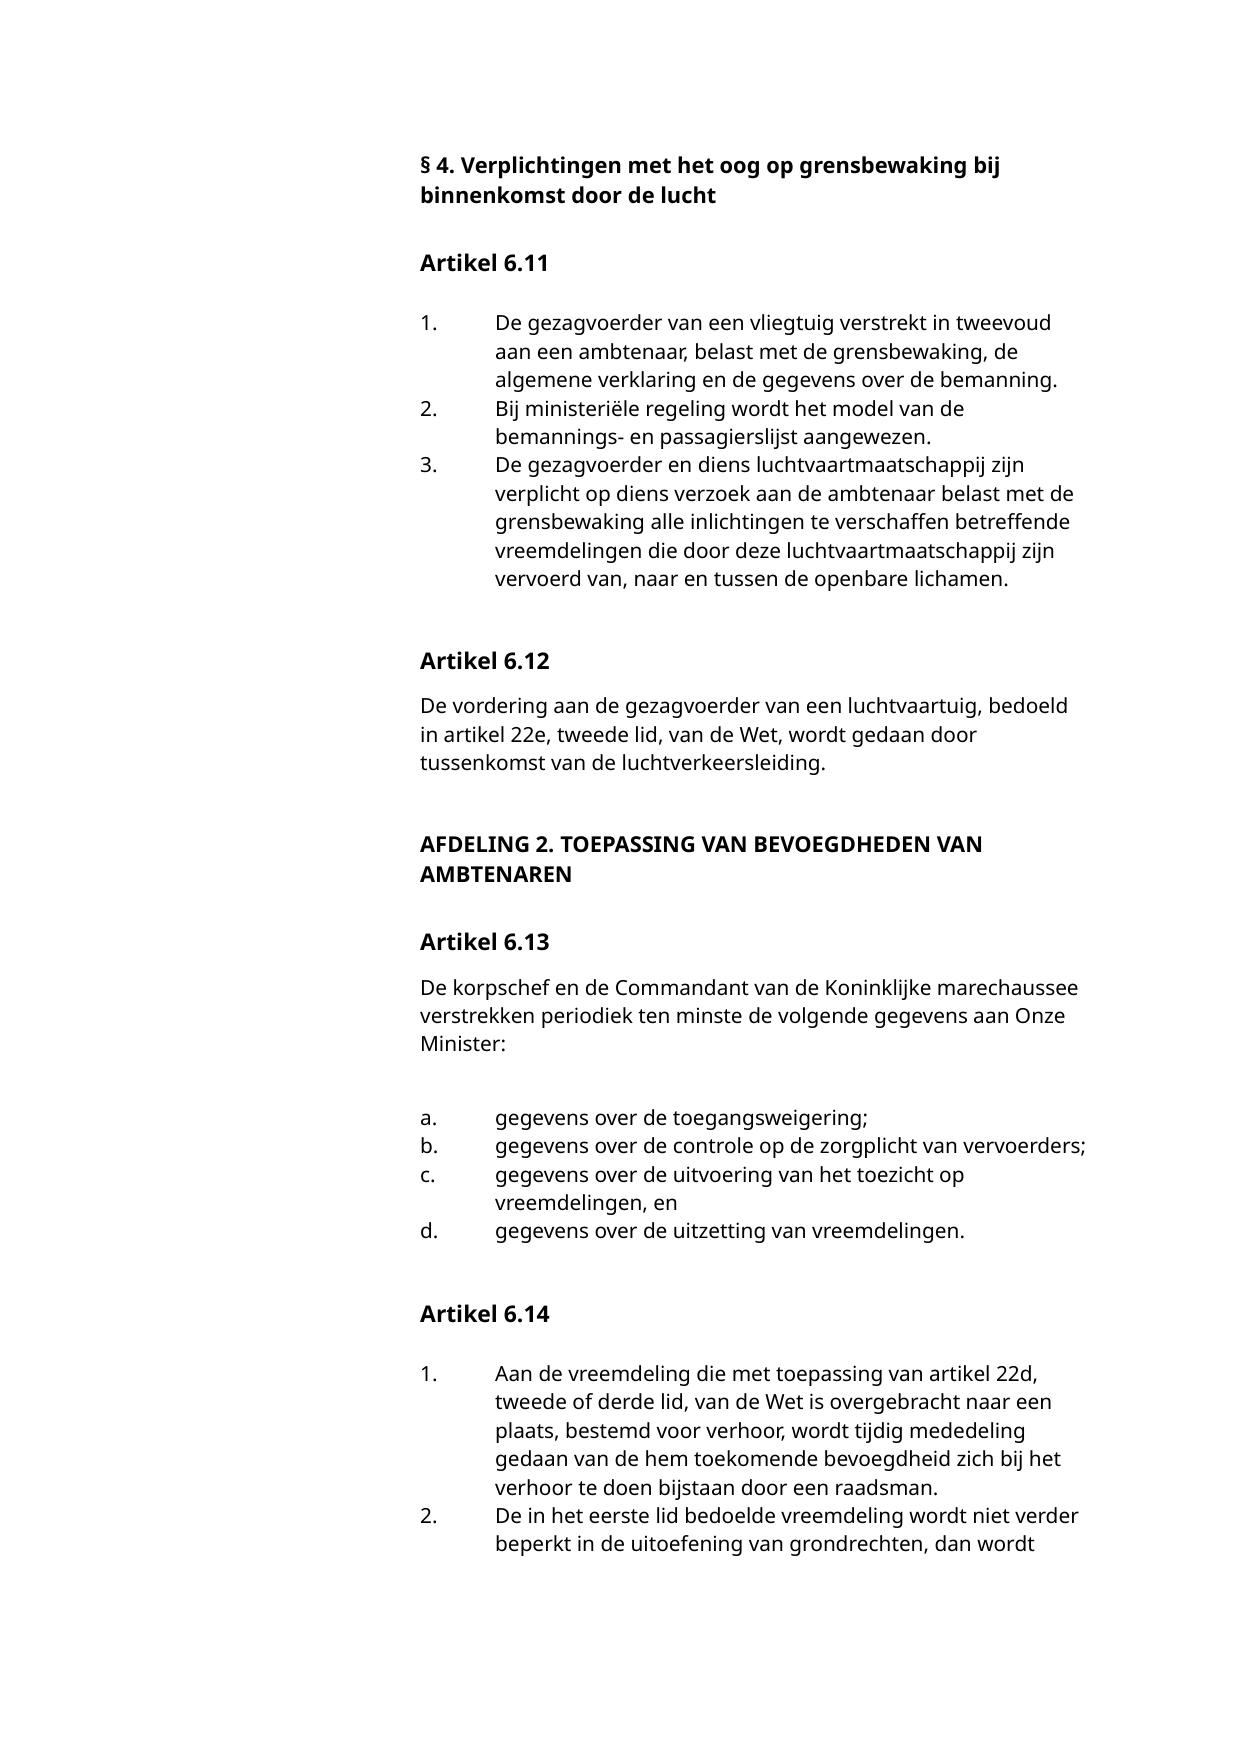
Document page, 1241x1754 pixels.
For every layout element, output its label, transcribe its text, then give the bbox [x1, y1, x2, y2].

subtitle Artikel 6.13 [420, 926, 1090, 958]
list Bij ministeriële regeling wordt het model van de bemannings- en passagierslijst aangewezen. [420, 394, 1090, 451]
text De vordering aan de gezagvoerder van een luchtvaartuig, bedoeld in artikel 22e, tweede lid, van de Wet, wordt gedaan door tussenkomst van de luchtverkeersleiding. [420, 691, 1090, 777]
subtitle AFDELING 2. TOEPASSING VAN BEVOEGDHEDEN VAN AMBTENAREN [420, 829, 1090, 889]
list De gezagvoerder en diens luchtvaartmaatschappij zijn verplicht op diens verzoek aan de ambtenaar belast met de grensbewaking alle inlichtingen te verschaffen betreffende vreemdelingen die door deze luchtvaartmaatschappij zijn vervoerd van, naar en tussen de openbare lichamen. [420, 451, 1090, 593]
list gegevens over de uitzetting van vreemdelingen. [420, 1217, 1090, 1245]
subtitle Artikel 6.14 [420, 1298, 1090, 1329]
text De korpschef en de Commandant van de Koninklijke marechaussee verstrekken periodiek ten minste de volgende gegevens aan Onze Minister: [420, 973, 1090, 1058]
list gegevens over de controle op de zorgplicht van vervoerders; [420, 1131, 1090, 1160]
list Aan de vreemdeling die met toepassing van artikel 22d, tweede of derde lid, van de Wet is overgebracht naar een plaats, bestemd voor verhoor, wordt tijdig mededeling gedaan van de hem toekomende bevoegdheid zich bij het verhoor te doen bijstaan door een raadsman. [420, 1359, 1090, 1501]
list De gezagvoerder van een vliegtuig verstrekt in tweevoud aan een ambtenaar, belast met de grensbewaking, de algemene verklaring en de gegevens over de bemanning. [420, 308, 1090, 394]
subtitle Artikel 6.12 [420, 645, 1090, 676]
list gegevens over de toegangsweigering; [420, 1103, 1090, 1131]
list gegevens over de uitvoering van het toezicht op vreemdelingen, en [420, 1160, 1090, 1217]
list De in het eerste lid bedoelde vreemdeling wordt niet verder beperkt in de uitoefening van grondrechten, dan wordt [420, 1501, 1090, 1558]
subtitle § 4. Verplichtingen met het oog op grensbewaking bij binnenkomst door de lucht [420, 150, 1090, 209]
subtitle Artikel 6.11 [420, 247, 1090, 278]
